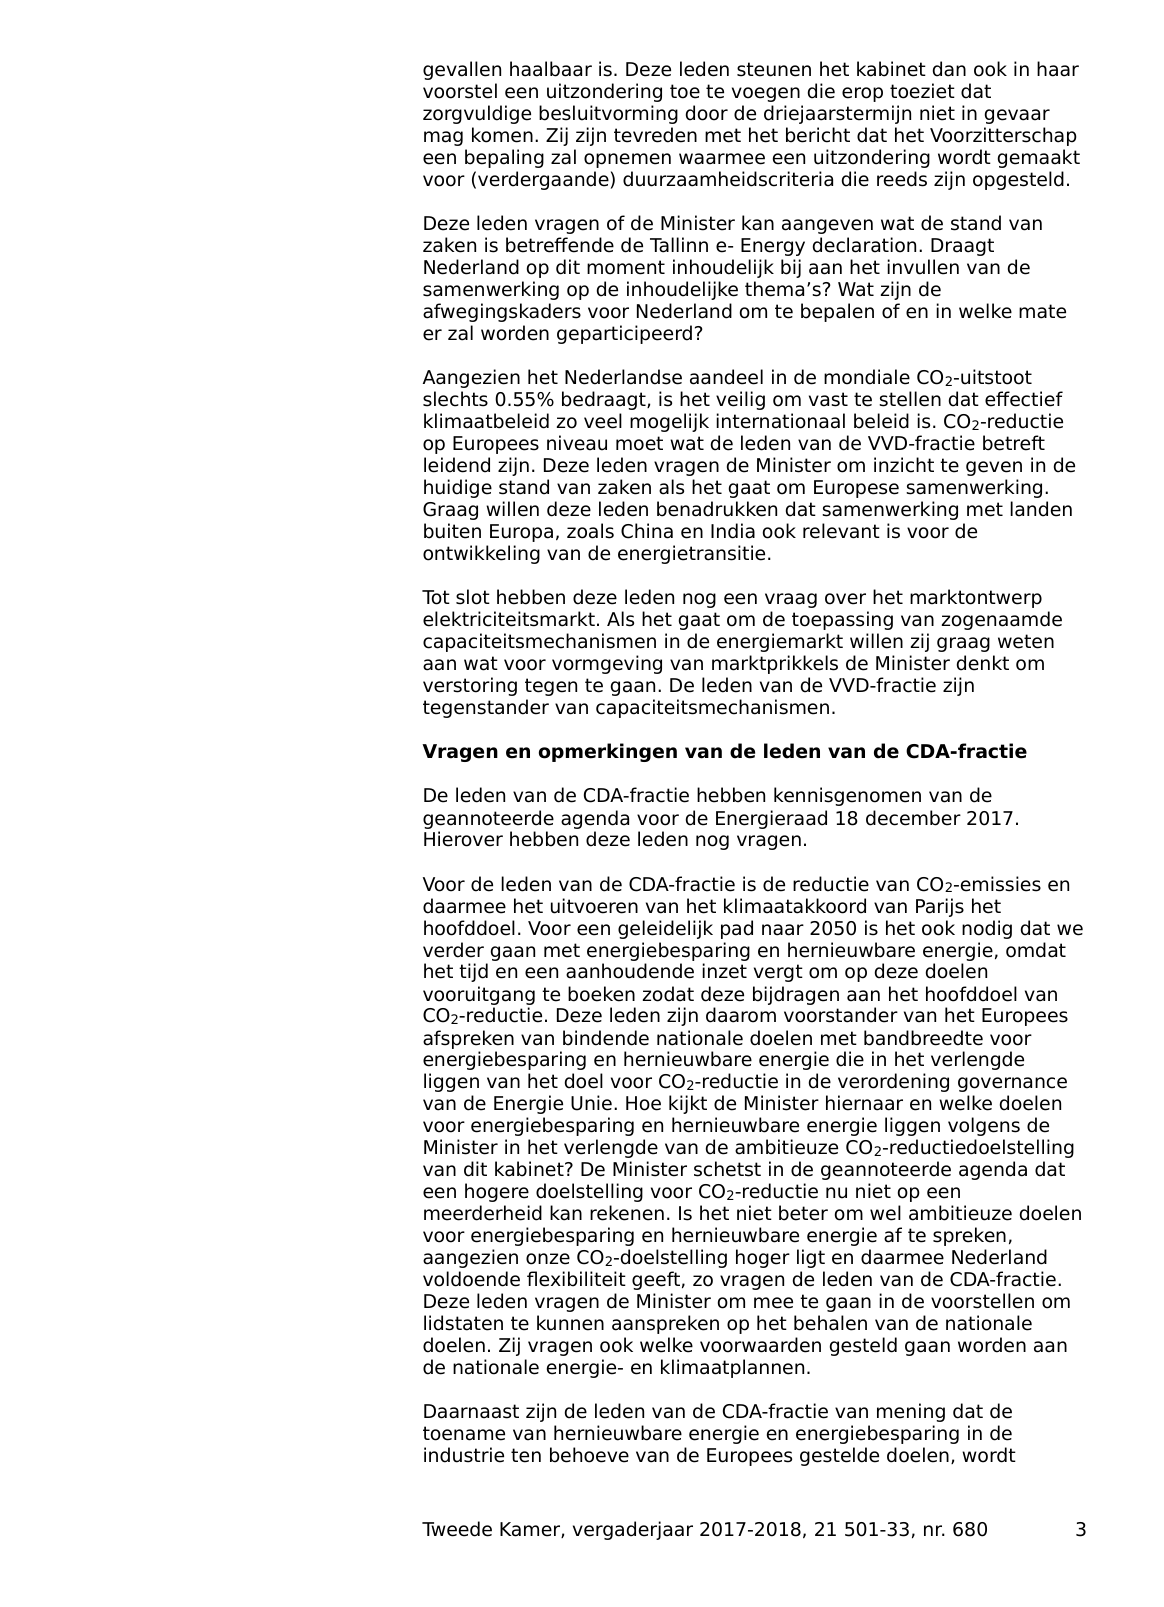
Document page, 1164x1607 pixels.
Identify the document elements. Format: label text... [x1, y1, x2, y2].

text De leden van de CDA-fractie hebben kennisgenomen van de geannoteerde agenda voor de Energieraad 18 december 2017. Hierover hebben deze leden nog vragen. [422, 785, 1087, 851]
text Tot slot hebben deze leden nog een vraag over het marktontwerp elektriciteitsmarkt. Als het gaat om de toepassing van zogenaamde capaciteitsmechanismen in de energiemarkt willen zij graag weten aan wat voor vormgeving van marktprikkels de Minister denkt om verstoring tegen te gaan. De leden van de VVD-fractie zijn tegenstander van capaciteitsmechanismen. [422, 587, 1087, 719]
subtitle Vragen en opmerkingen van de leden van de CDA-fractie [422, 741, 1087, 763]
text Voor de leden van de CDA-fractie is de reductie van CO2-emissies en daarmee het uitvoeren van het klimaatakkoord van Parijs het hoofddoel. Voor een geleidelijk pad naar 2050 is het ook nodig dat we verder gaan met energiebesparing en hernieuwbare energie, omdat het tijd en een aanhoudende inzet vergt om op deze doelen vooruitgang te boeken zodat deze bijdragen aan het hoofddoel van CO2-reductie. Deze leden zijn daarom voorstander van het Europees afspreken van bindende nationale doelen met bandbreedte voor energiebesparing en hernieuwbare energie die in het verlengde liggen van het doel voor CO2-reductie in de verordening governance van de Energie Unie. Hoe kijkt de Minister hiernaar en welke doelen voor energiebesparing en hernieuwbare energie liggen volgens de Minister in het verlengde van de ambitieuze CO2-reductiedoelstelling van dit kabinet? De Minister schetst in de geannoteerde agenda dat een hogere doelstelling voor CO2-reductie nu niet op een meerderheid kan rekenen. Is het niet beter om wel ambitieuze doelen voor energiebesparing en hernieuwbare energie af te spreken, aangezien onze CO2-doelstelling hoger ligt en daarmee Nederland voldoende flexibiliteit geeft, zo vragen de leden van de CDA-fractie. Deze leden vragen de Minister om mee te gaan in de voorstellen om lidstaten te kunnen aanspreken op het behalen van de nationale doelen. Zij vragen ook welke voorwaarden gesteld gaan worden aan de nationale energie- en klimaatplannen. [422, 873, 1087, 1379]
text Deze leden vragen of de Minister kan aangeven wat de stand van zaken is betreffende de Tallinn e- Energy declaration. Draagt Nederland op dit moment inhoudelijk bij aan het invullen van de samenwerking op de inhoudelijke thema’s? Wat zijn de afwegingskaders voor Nederland om te bepalen of en in welke mate er zal worden geparticipeerd? [422, 213, 1087, 345]
text Aangezien het Nederlandse aandeel in de mondiale CO2-uitstoot slechts 0.55% bedraagt, is het veilig om vast te stellen dat effectief klimaatbeleid zo veel mogelijk internationaal beleid is. CO2-reductie op Europees niveau moet wat de leden van de VVD-fractie betreft leidend zijn. Deze leden vragen de Minister om inzicht te geven in de huidige stand van zaken als het gaat om Europese samenwerking. Graag willen deze leden benadrukken dat samenwerking met landen buiten Europa, zoals China en India ook relevant is voor de ontwikkeling van de energietransitie. [422, 367, 1087, 565]
text Daarnaast zijn de leden van de CDA-fractie van mening dat de toename van hernieuwbare energie en energiebesparing in de industrie ten behoeve van de Europees gestelde doelen, wordt [422, 1401, 1087, 1467]
text gevallen haalbaar is. Deze leden steunen het kabinet dan ook in haar voorstel een uitzondering toe te voegen die erop toeziet dat zorgvuldige besluitvorming door de driejaarstermijn niet in gevaar mag komen. Zij zijn tevreden met het bericht dat het Voorzitterschap een bepaling zal opnemen waarmee een uitzondering wordt gemaakt voor (verdergaande) duurzaamheidscriteria die reeds zijn opgesteld. [422, 59, 1087, 191]
